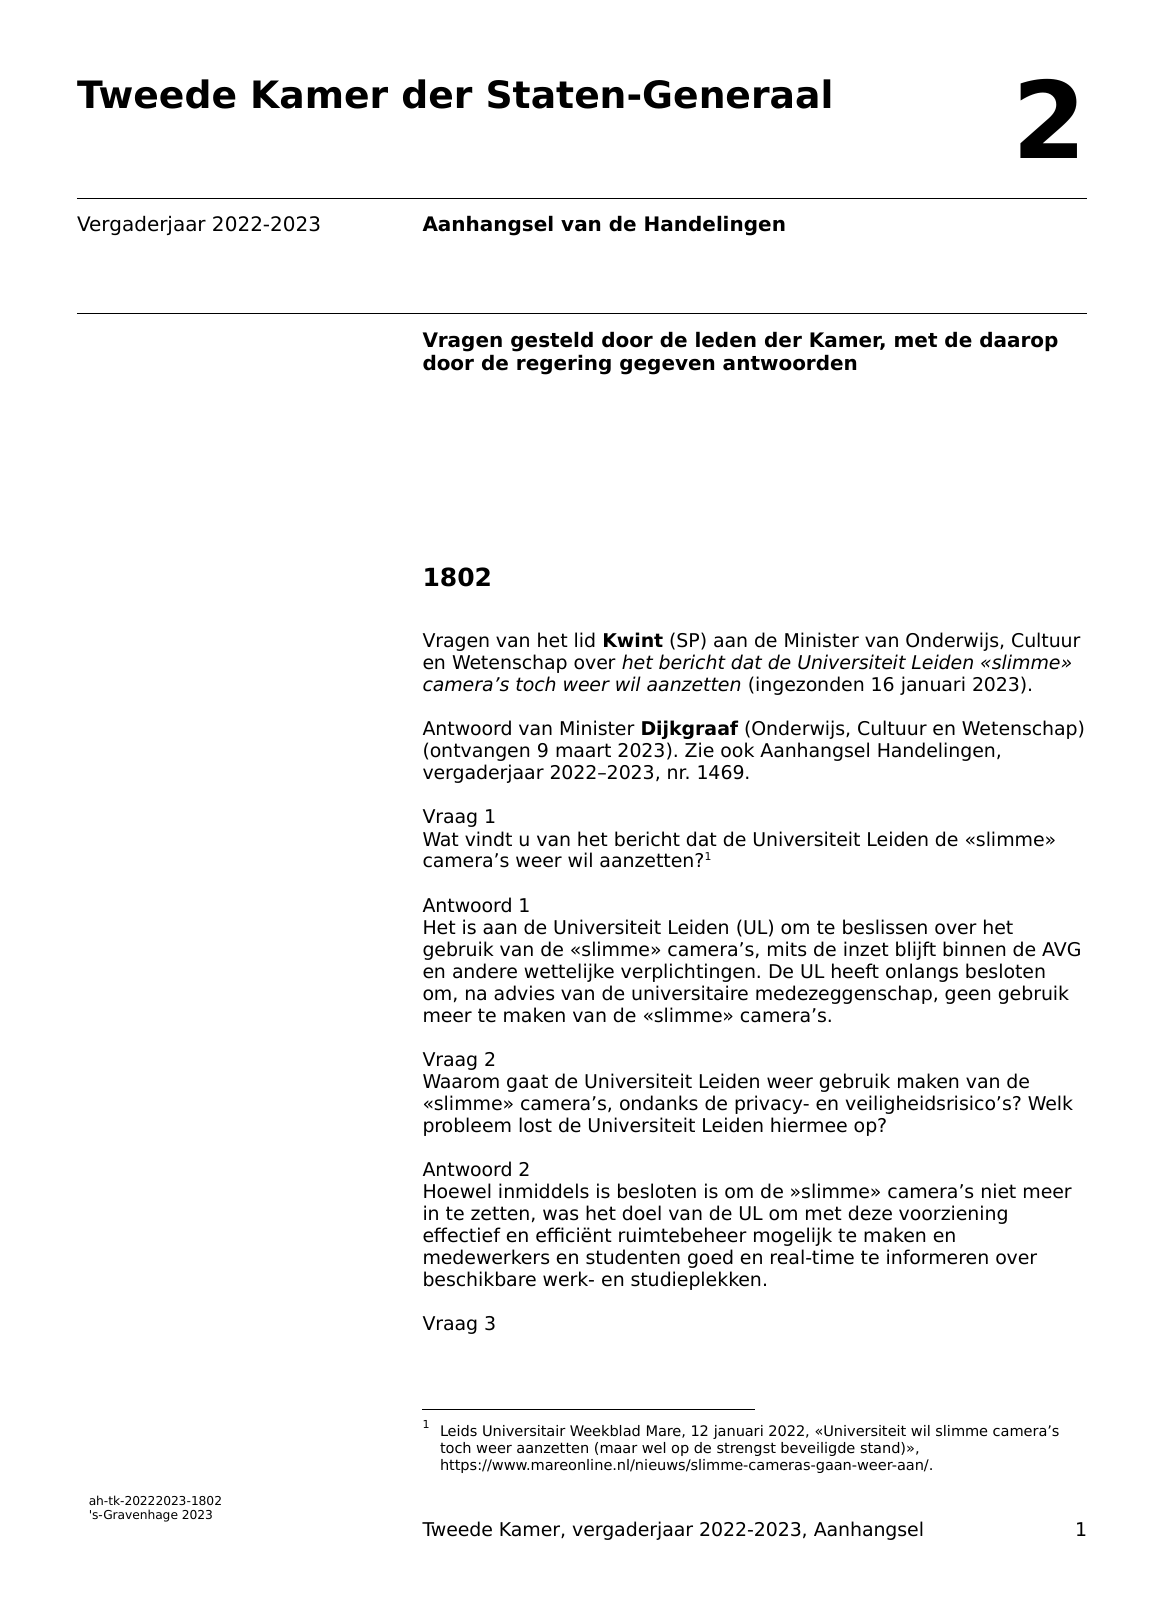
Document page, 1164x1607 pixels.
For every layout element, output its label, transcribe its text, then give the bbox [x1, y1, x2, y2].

text Vragen van het lid Kwint (SP) aan de Minister van Onderwijs, Cultuur en Wetenschap over het bericht dat de Universiteit Leiden «slimme» camera’s toch weer wil aanzetten (ingezonden 16 januari 2023). [422, 630, 1087, 696]
table_cell [77, 314, 422, 375]
text Vraag 1 [422, 806, 1087, 828]
table_cell Vragen gesteld door de leden der Kamer, met de daarop door de regering gegeven antwoorden [422, 314, 1087, 375]
text Het is aan de Universiteit Leiden (UL) om te beslissen over het gebruik van de «slimme» camera’s, mits de inzet blijft binnen de AVG en andere wettelijke verplichtingen. De UL heeft onlangs besloten om, na advies van de universitaire medezeggenschap, geen gebruik meer te maken van de «slimme» camera’s. [422, 917, 1087, 1026]
text 's-Gravenhage 2023 [88, 1508, 323, 1522]
text 1802 [422, 563, 1087, 592]
text Antwoord van Minister Dijkgraaf (Onderwijs, Cultuur en Wetenschap) (ontvangen 9 maart 2023). Zie ook Aanhangsel Handelingen, vergaderjaar 2022–2023, nr. 1469. [422, 718, 1087, 784]
table_header Tweede Kamer der Staten-Generaal [77, 59, 886, 198]
text Hoewel inmiddels is besloten is om de »slimme» camera’s niet meer in te zetten, was het doel van de UL om met deze voorziening effectief en efficiënt ruimtebeheer mogelijk te maken en medewerkers en studenten goed en real-time te informeren over beschikbare werk- en studieplekken. [422, 1181, 1087, 1291]
text Wat vindt u van het bericht dat de Universiteit Leiden de «slimme» camera’s weer wil aanzetten? [422, 828, 1087, 872]
table_cell Aanhangsel van de Handelingen [422, 199, 1087, 313]
table_cell Vergaderjaar 2022-2023 [77, 199, 422, 313]
table_header 2 [886, 59, 1087, 198]
text Vraag 2 [422, 1049, 1087, 1071]
text Antwoord 1 [422, 894, 1087, 917]
text Leids Universitair Weekblad Mare, 12 januari 2022, «Universiteit wil slimme camera’s toch weer aanzetten (maar wel op de strengst beveiligde stand)», https://www.mareonline.nl/nieuws/slimme-cameras-gaan-weer-aan/. [422, 1418, 1087, 1474]
text Vraag 3 [422, 1313, 1087, 1335]
text Antwoord 2 [422, 1159, 1087, 1181]
text Waarom gaat de Universiteit Leiden weer gebruik maken van de «slimme» camera’s, ondanks de privacy- en veiligheidsrisico’s? Welk probleem lost de Universiteit Leiden hiermee op? [422, 1071, 1087, 1137]
text ah-tk-20222023-1802 [88, 1494, 323, 1508]
